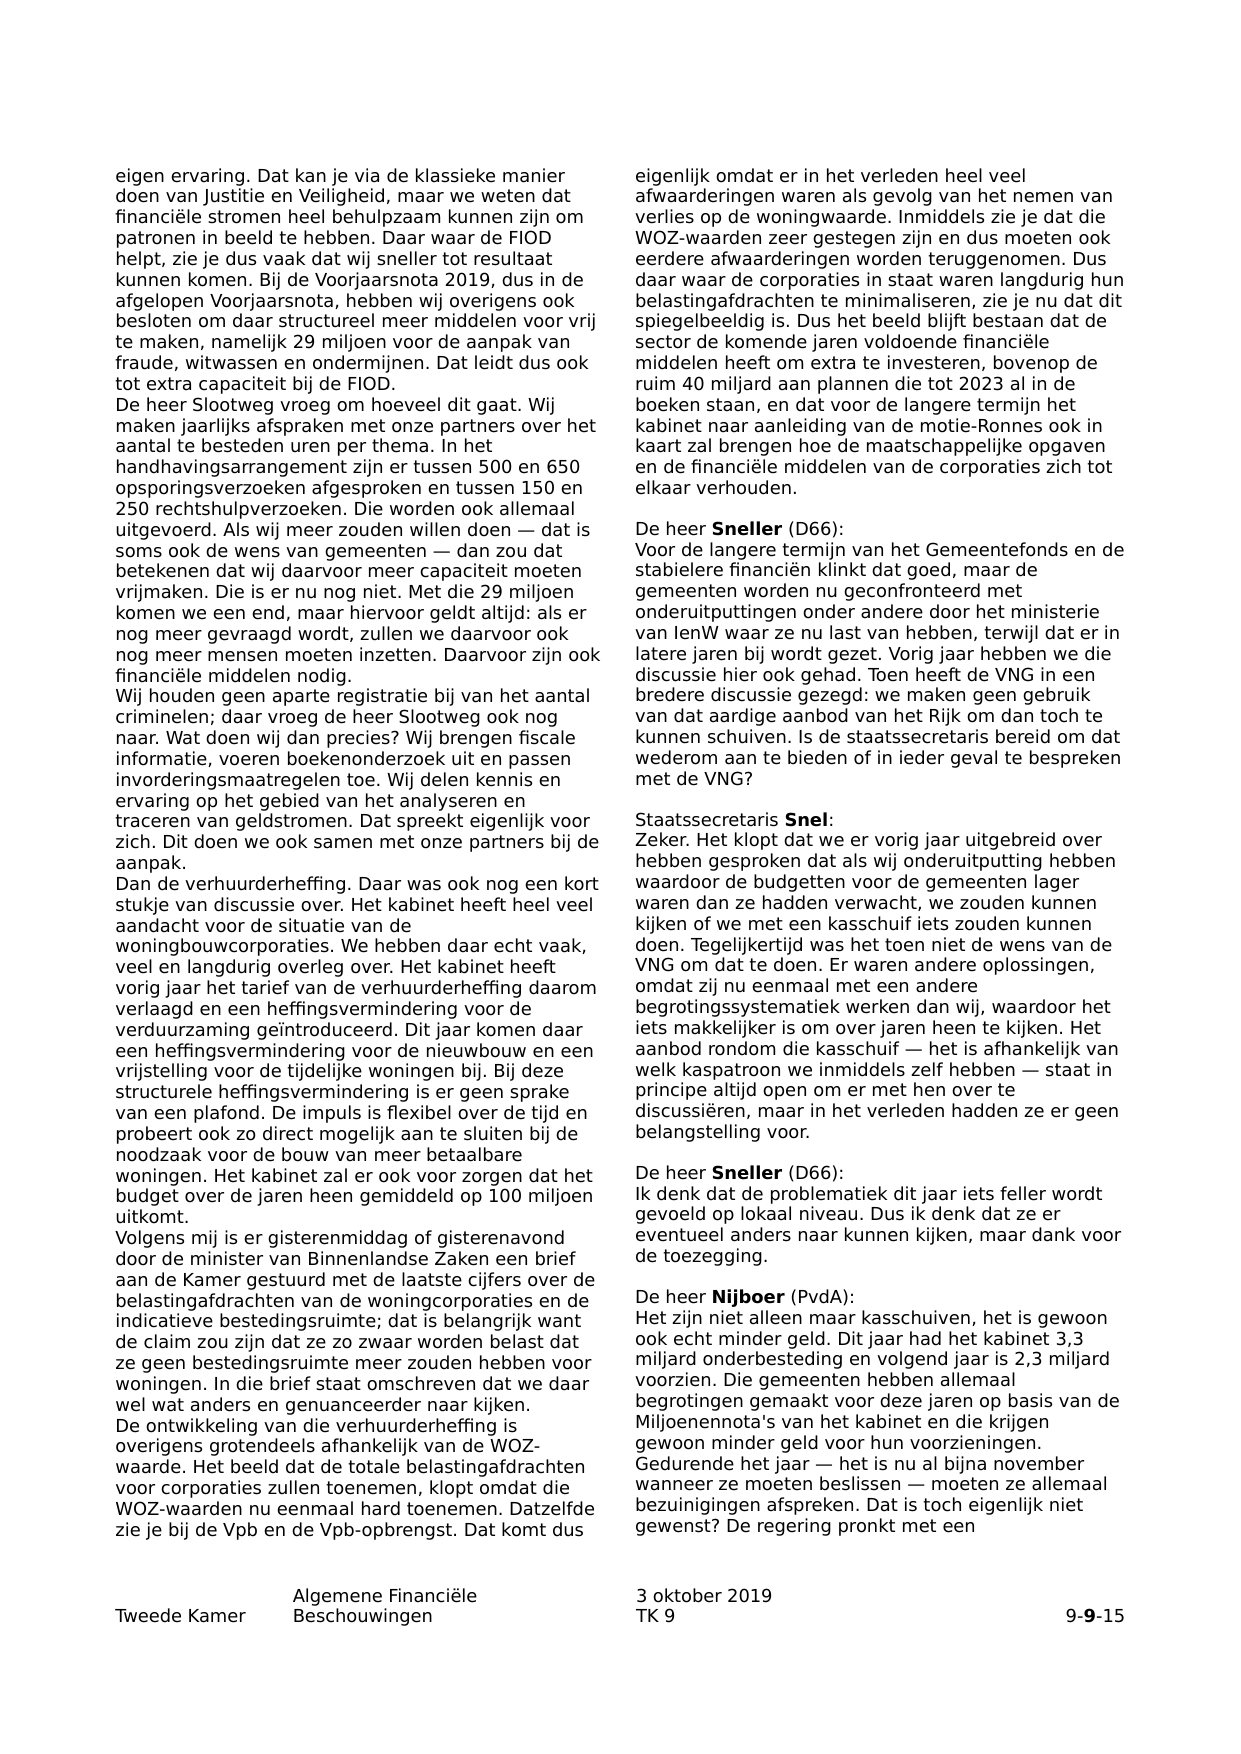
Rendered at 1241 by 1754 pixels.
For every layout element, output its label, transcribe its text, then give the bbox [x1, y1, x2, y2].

text De heer Nijboer (PvdA): [635, 1287, 1125, 1307]
text Volgens mij is er gisterenmiddag of gisterenavond door de minister van Binnenlandse Zaken een brief aan de Kamer gestuurd met de laatste cijfers over de belastingafdrachten van de woningcorporaties en de indicatieve bestedingsruimte; dat is belangrijk want de claim zou zijn dat ze zo zwaar worden belast dat ze geen bestedingsruimte meer zouden hebben voor woningen. In die brief staat omschreven dat we daar wel wat anders en genuanceerder naar kijken. [115, 1228, 605, 1415]
text De heer Sneller (D66): [635, 1163, 1125, 1183]
text Dan de verhuurderheffing. Daar was ook nog een kort stukje van discussie over. Het kabinet heeft heel veel aandacht voor de situatie van de woningbouwcorporaties. We hebben daar echt vaak, veel en langdurig overleg over. Het kabinet heeft vorig jaar het tarief van de verhuurderheffing daarom verlaagd en een heffingsvermindering voor de verduurzaming geïntroduceerd. Dit jaar komen daar een heffingsvermindering voor de nieuwbouw en een vrijstelling voor de tijdelijke woningen bij. Bij deze structurele heffingsvermindering is er geen sprake van een plafond. De impuls is flexibel over de tijd en probeert ook zo direct mogelijk aan te sluiten bij de noodzaak voor de bouw van meer betaalbare woningen. Het kabinet zal er ook voor zorgen dat het budget over de jaren heen gemiddeld op 100 miljoen uitkomt. [115, 874, 605, 1228]
text Ik denk dat de problematiek dit jaar iets feller wordt gevoeld op lokaal niveau. Dus ik denk dat ze er eventueel anders naar kunnen kijken, maar dank voor de toezegging. [635, 1183, 1125, 1267]
text Zeker. Het klopt dat we er vorig jaar uitgebreid over hebben gesproken dat als wij onderuitputting hebben waardoor de budgetten voor de gemeenten lager waren dan ze hadden verwacht, we zouden kunnen kijken of we met een kasschuif iets zouden kunnen doen. Tegelijkertijd was het toen niet de wens van de VNG om dat te doen. Er waren andere oplossingen, omdat zij nu eenmaal met een andere begrotingssystematiek werken dan wij, waardoor het iets makkelijker is om over jaren heen te kijken. Het aanbod rondom die kasschuif — het is afhankelijk van welk kaspatroon we inmiddels zelf hebben — staat in principe altijd open om er met hen over te discussiëren, maar in het verleden hadden ze er geen belangstelling voor. [635, 830, 1125, 1143]
text Voor de langere termijn van het Gemeentefonds en de stabielere financiën klinkt dat goed, maar de gemeenten worden nu geconfronteerd met onderuitputtingen onder andere door het ministerie van IenW waar ze nu last van hebben, terwijl dat er in latere jaren bij wordt gezet. Vorig jaar hebben we die discussie hier ook gehad. Toen heeft de VNG in een bredere discussie gezegd: we maken geen gebruik van dat aardige aanbod van het Rijk om dan toch te kunnen schuiven. Is de staatssecretaris bereid om dat wederom aan te bieden of in ieder geval te bespreken met de VNG? [635, 539, 1125, 789]
text eigen ervaring. Dat kan je via de klassieke manier doen van Justitie en Veiligheid, maar we weten dat financiële stromen heel behulpzaam kunnen zijn om patronen in beeld te hebben. Daar waar de FIOD helpt, zie je dus vaak dat wij sneller tot resultaat kunnen komen. Bij de Voorjaarsnota 2019, dus in de afgelopen Voorjaarsnota, hebben wij overigens ook besloten om daar structureel meer middelen voor vrij te maken, namelijk 29 miljoen voor de aanpak van fraude, witwassen en ondermijnen. Dat leidt dus ook tot extra capaciteit bij de FIOD. [115, 165, 605, 394]
text eigenlijk omdat er in het verleden heel veel afwaarderingen waren als gevolg van het nemen van verlies op de woningwaarde. Inmiddels zie je dat die WOZ-waarden zeer gestegen zijn en dus moeten ook eerdere afwaarderingen worden teruggenomen. Dus daar waar de corporaties in staat waren langdurig hun belastingafdrachten te minimaliseren, zie je nu dat dit spiegelbeeldig is. Dus het beeld blijft bestaan dat de sector de komende jaren voldoende financiële middelen heeft om extra te investeren, bovenop de ruim 40 miljard aan plannen die tot 2023 al in de boeken staan, en dat voor de langere termijn het kabinet naar aanleiding van de motie-Ronnes ook in kaart zal brengen hoe de maatschappelijke opgaven en de financiële middelen van de corporaties zich tot elkaar verhouden. [635, 165, 1125, 499]
text Het zijn niet alleen maar kasschuiven, het is gewoon ook echt minder geld. Dit jaar had het kabinet 3,3 miljard onderbesteding en volgend jaar is 2,3 miljard voorzien. Die gemeenten hebben allemaal begrotingen gemaakt voor deze jaren op basis van de Miljoenennota's van het kabinet en die krijgen gewoon minder geld voor hun voorzieningen. Gedurende het jaar — het is nu al bijna november wanneer ze moeten beslissen — moeten ze allemaal bezuinigingen afspreken. Dat is toch eigenlijk niet gewenst? De regering pronkt met een [635, 1307, 1125, 1537]
text De heer Slootweg vroeg om hoeveel dit gaat. Wij maken jaarlijks afspraken met onze partners over het aantal te besteden uren per thema. In het handhavingsarrangement zijn er tussen 500 en 650 opsporingsverzoeken afgesproken en tussen 150 en 250 rechtshulpverzoeken. Die worden ook allemaal uitgevoerd. Als wij meer zouden willen doen — dat is soms ook de wens van gemeenten — dan zou dat betekenen dat wij daarvoor meer capaciteit moeten vrijmaken. Die is er nu nog niet. Met die 29 miljoen komen we een end, maar hiervoor geldt altijd: als er nog meer gevraagd wordt, zullen we daarvoor ook nog meer mensen moeten inzetten. Daarvoor zijn ook financiële middelen nodig. [115, 394, 605, 686]
text Staatssecretaris Snel: [635, 809, 1125, 830]
text De heer Sneller (D66): [635, 519, 1125, 539]
text Wij houden geen aparte registratie bij van het aantal criminelen; daar vroeg de heer Slootweg ook nog naar. Wat doen wij dan precies? Wij brengen fiscale informatie, voeren boekenonderzoek uit en passen invorderingsmaatregelen toe. Wij delen kennis en ervaring op het gebied van het analyseren en traceren van geldstromen. Dat spreekt eigenlijk voor zich. Dit doen we ook samen met onze partners bij de aanpak. [115, 686, 605, 874]
text De ontwikkeling van die verhuurderheffing is overigens grotendeels afhankelijk van de WOZ-waarde. Het beeld dat de totale belastingafdrachten voor corporaties zullen toenemen, klopt omdat die WOZ-waarden nu eenmaal hard toenemen. Datzelfde zie je bij de Vpb en de Vpb-opbrengst. Dat komt dus [115, 1415, 605, 1540]
